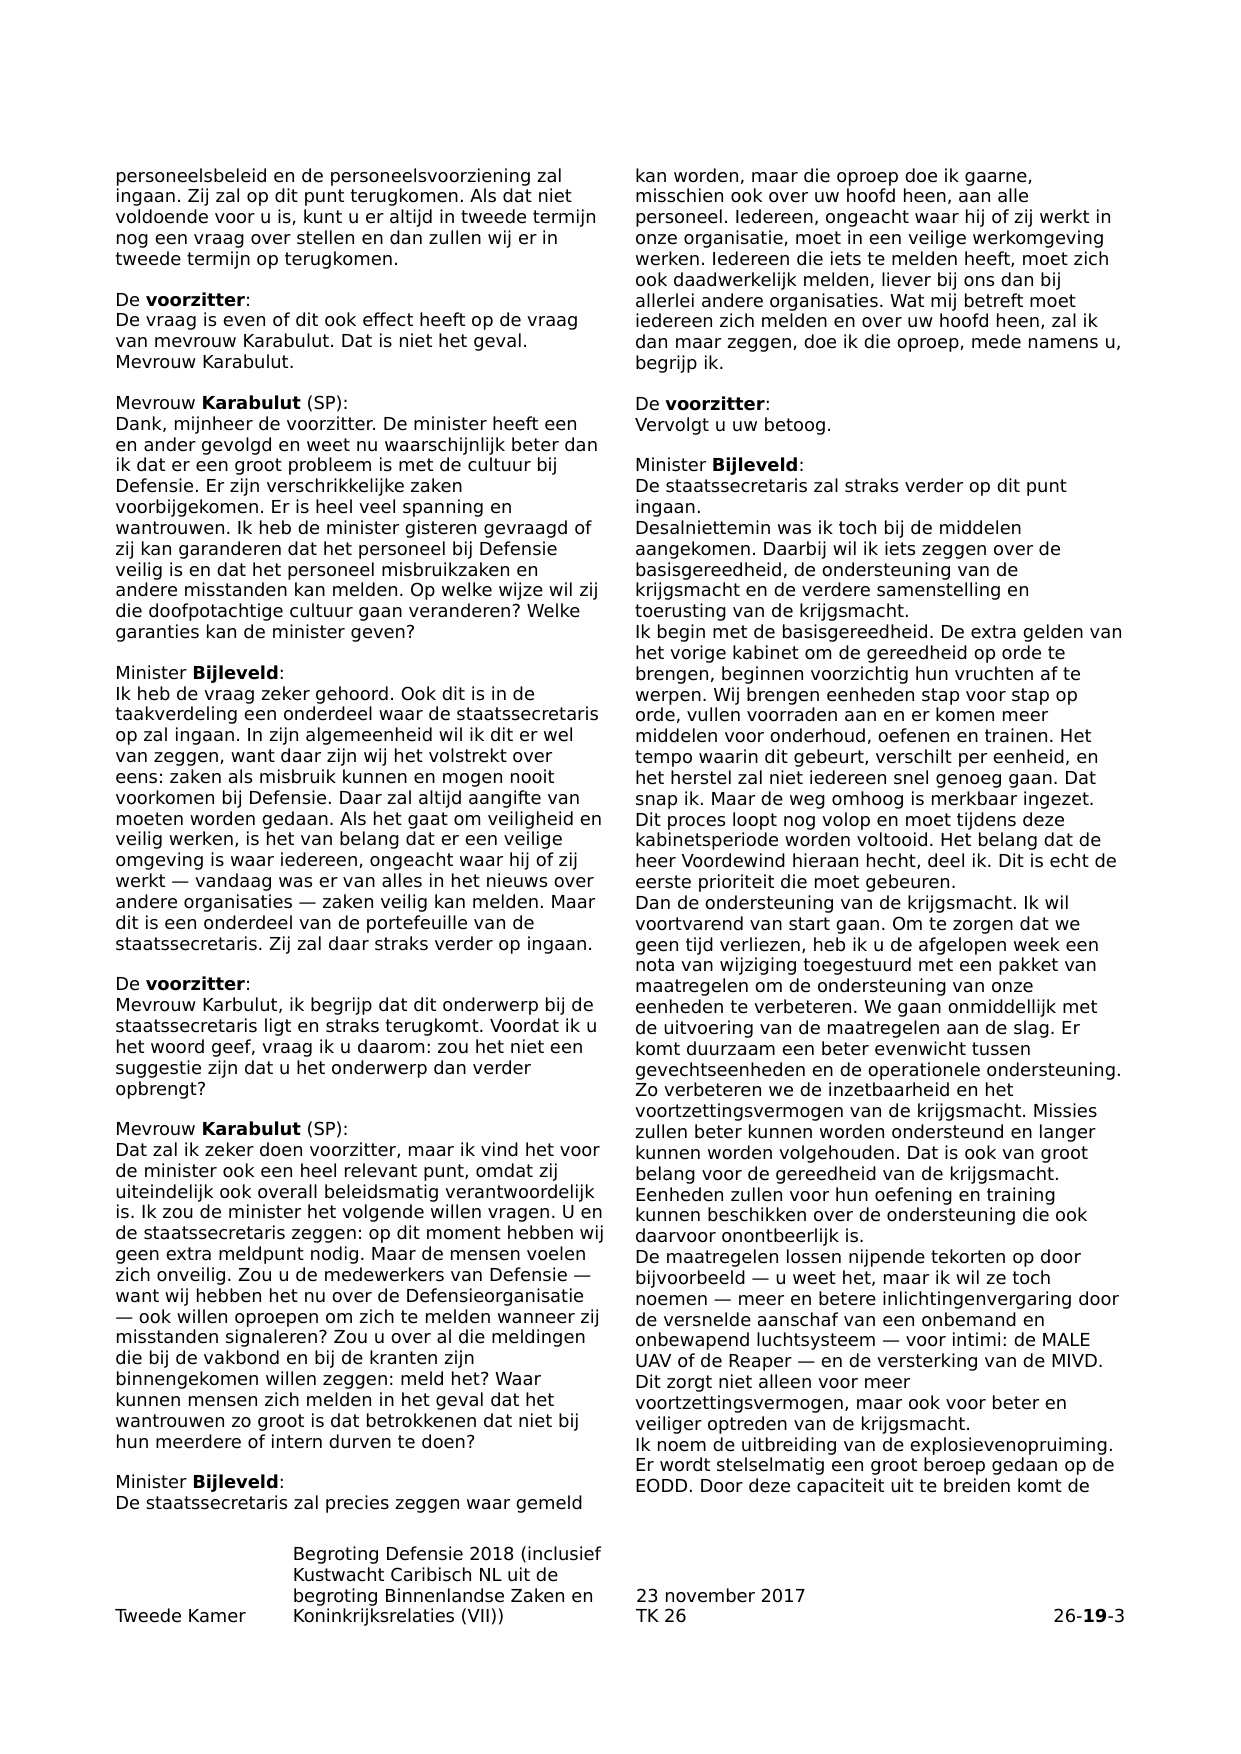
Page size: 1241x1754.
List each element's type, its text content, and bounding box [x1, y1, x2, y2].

text De voorzitter: [115, 974, 605, 995]
text Ik begin met de basisgereedheid. De extra gelden van het vorige kabinet om de gereedheid op orde te brengen, beginnen voorzichtig hun vruchten af te werpen. Wij brengen eenheden stap voor stap op orde, vullen voorraden aan en er komen meer middelen voor onderhoud, oefenen en trainen. Het tempo waarin dit gebeurt, verschilt per eenheid, en het herstel zal niet iedereen snel genoeg gaan. Dat snap ik. Maar de weg omhoog is merkbaar ingezet. Dit proces loopt nog volop en moet tijdens deze kabinetsperiode worden voltooid. Het belang dat de heer Voordewind hieraan hecht, deel ik. Dit is echt de eerste prioriteit die moet gebeuren. [635, 622, 1125, 893]
text Mevrouw Karabulut (SP): [115, 393, 605, 413]
text Desalniettemin was ik toch bij de middelen aangekomen. Daarbij wil ik iets zeggen over de basisgereedheid, de ondersteuning van de krijgsmacht en de verdere samenstelling en toerusting van de krijgsmacht. [635, 518, 1125, 622]
text kan worden, maar die oproep doe ik gaarne, misschien ook over uw hoofd heen, aan alle personeel. Iedereen, ongeacht waar hij of zij werkt in onze organisatie, moet in een veilige werkomgeving werken. Iedereen die iets te melden heeft, moet zich ook daadwerkelijk melden, liever bij ons dan bij allerlei andere organisaties. Wat mij betreft moet iedereen zich melden en over uw hoofd heen, zal ik dan maar zeggen, doe ik die oproep, mede namens u, begrijp ik. [635, 165, 1125, 374]
text Ik noem de uitbreiding van de explosievenopruiming. Er wordt stelselmatig een groot beroep gedaan op de EODD. Door deze capaciteit uit te breiden komt de [635, 1434, 1125, 1497]
text Minister Bijleveld: [635, 455, 1125, 476]
text Mevrouw Karabulut (SP): [115, 1119, 605, 1140]
text Mevrouw Karbulut, ik begrijp dat dit onderwerp bij de staatssecretaris ligt en straks terugkomt. Voordat ik u het woord geef, vraag ik u daarom: zou het niet een suggestie zijn dat u het onderwerp dan verder opbrengt? [115, 995, 605, 1099]
text De vraag is even of dit ook effect heeft op de vraag van mevrouw Karabulut. Dat is niet het geval. Mevrouw Karabulut. [115, 310, 605, 373]
text Minister Bijleveld: [115, 1472, 605, 1493]
text Ik heb de vraag zeker gehoord. Ook dit is in de taakverdeling een onderdeel waar de staatssecretaris op zal ingaan. In zijn algemeenheid wil ik dit er wel van zeggen, want daar zijn wij het volstrekt over eens: zaken als misbruik kunnen en mogen nooit voorkomen bij Defensie. Daar zal altijd aangifte van moeten worden gedaan. Als het gaat om veiligheid en veilig werken, is het van belang dat er een veilige omgeving is waar iedereen, ongeacht waar hij of zij werkt — vandaag was er van alles in het nieuws over andere organisaties — zaken veilig kan melden. Maar dit is een onderdeel van de portefeuille van de staatssecretaris. Zij zal daar straks verder op ingaan. [115, 683, 605, 954]
text Vervolgt u uw betoog. [635, 414, 1125, 435]
text De staatssecretaris zal straks verder op dit punt ingaan. [635, 476, 1125, 518]
text personeelsbeleid en de personeelsvoorziening zal ingaan. Zij zal op dit punt terugkomen. Als dat niet voldoende voor u is, kunt u er altijd in tweede termijn nog een vraag over stellen en dan zullen wij er in tweede termijn op terugkomen. [115, 165, 605, 269]
text Dan de ondersteuning van de krijgsmacht. Ik wil voortvarend van start gaan. Om te zorgen dat we geen tijd verliezen, heb ik u de afgelopen week een nota van wijziging toegestuurd met een pakket van maatregelen om de ondersteuning van onze eenheden te verbeteren. We gaan onmiddellijk met de uitvoering van de maatregelen aan de slag. Er komt duurzaam een beter evenwicht tussen gevechtseenheden en de operationele ondersteuning. Zo verbeteren we de inzetbaarheid en het voortzettingsvermogen van de krijgsmacht. Missies zullen beter kunnen worden ondersteund en langer kunnen worden volgehouden. Dat is ook van groot belang voor de gereedheid van de krijgsmacht. Eenheden zullen voor hun oefening en training kunnen beschikken over de ondersteuning die ook daarvoor onontbeerlijk is. [635, 893, 1125, 1247]
text De voorzitter: [115, 289, 605, 310]
text Dank, mijnheer de voorzitter. De minister heeft een en ander gevolgd en weet nu waarschijnlijk beter dan ik dat er een groot probleem is met de cultuur bij Defensie. Er zijn verschrikkelijke zaken voorbijgekomen. Er is heel veel spanning en wantrouwen. Ik heb de minister gisteren gevraagd of zij kan garanderen dat het personeel bij Defensie veilig is en dat het personeel misbruikzaken en andere misstanden kan melden. Op welke wijze wil zij die doofpotachtige cultuur gaan veranderen? Welke garanties kan de minister geven? [115, 413, 605, 643]
text De staatssecretaris zal precies zeggen waar gemeld [115, 1493, 605, 1514]
text Dat zal ik zeker doen voorzitter, maar ik vind het voor de minister ook een heel relevant punt, omdat zij uiteindelijk ook overall beleidsmatig verantwoordelijk is. Ik zou de minister het volgende willen vragen. U en de staatssecretaris zeggen: op dit moment hebben wij geen extra meldpunt nodig. Maar de mensen voelen zich onveilig. Zou u de medewerkers van Defensie — want wij hebben het nu over de Defensieorganisatie — ook willen oproepen om zich te melden wanneer zij misstanden signaleren? Zou u over al die meldingen die bij de vakbond en bij de kranten zijn binnengekomen willen zeggen: meld het? Waar kunnen mensen zich melden in het geval dat het wantrouwen zo groot is dat betrokkenen dat niet bij hun meerdere of intern durven te doen? [115, 1140, 605, 1452]
text Minister Bijleveld: [115, 663, 605, 683]
text De maatregelen lossen nijpende tekorten op door bijvoorbeeld — u weet het, maar ik wil ze toch noemen — meer en betere inlichtingenvergaring door de versnelde aanschaf van een onbemand en onbewapend luchtsysteem — voor intimi: de MALE UAV of de Reaper — en de versterking van de MIVD. Dit zorgt niet alleen voor meer voortzettingsvermogen, maar ook voor beter en veiliger optreden van de krijgsmacht. [635, 1247, 1125, 1434]
text De voorzitter: [635, 394, 1125, 414]
